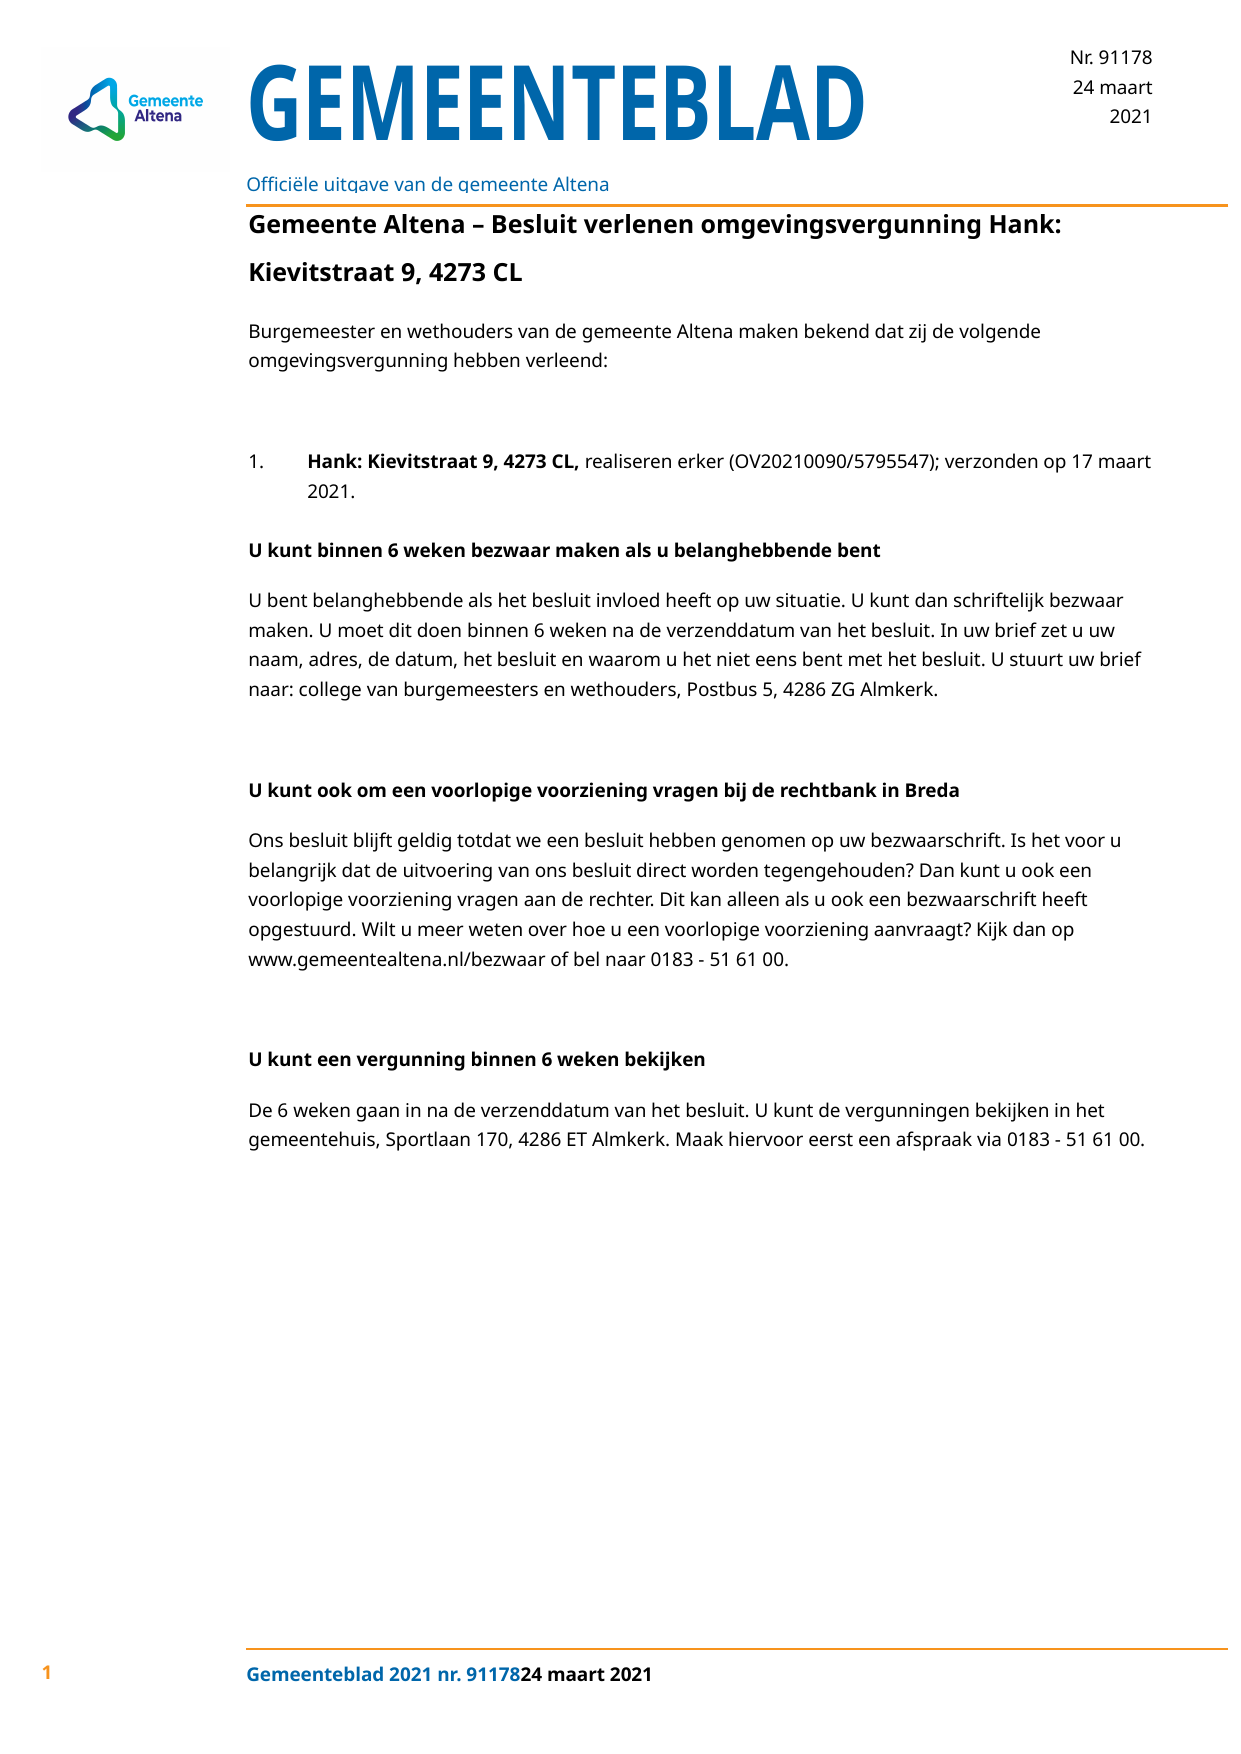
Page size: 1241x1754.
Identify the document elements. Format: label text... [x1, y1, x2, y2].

text Ons besluit blijft geldig totdat we een besluit hebben genomen op uw bezwaarschrift. Is het voor u belangrijk dat de uitvoering van ons besluit direct worden tegengehouden? Dan kunt u ook een voorlopige voorziening vragen aan de rechter. Dit kan alleen als u ook een bezwaarschrift heeft opgestuurd. Wilt u meer weten over hoe u een voorlopige voorziening aanvraagt? Kijk dan op www.gemeentealtena.nl/bezwaar of bel naar 0183 - 51 61 00. [248, 827, 1152, 972]
picture [41, 47, 231, 172]
text U kunt binnen 6 weken bezwaar maken als u belanghebbende bent [248, 537, 1152, 563]
text De 6 weken gaan in na de verzenddatum van het besluit. U kunt de vergunningen bekijken in het gemeentehuis, Sportlaan 170, 4286 ET Almkerk. Maak hiervoor eerst een afspraak via 0183 - 51 61 00. [248, 1097, 1152, 1152]
text U kunt ook om een voorlopige voorziening vragen bij de rechtbank in Breda [248, 777, 1152, 803]
text U kunt een vergunning binnen 6 weken bekijken [248, 1047, 1152, 1072]
list Hank: Kievitstraat 9, 4273 CL, realiseren erker (OV20210090/5795547); verzonden op 17 maart 2021. [248, 448, 1152, 504]
text U bent belanghebbende als het besluit invloed heeft op uw situatie. U kunt dan schriftelijk bezwaar maken. U moet dit doen binnen 6 weken na de verzenddatum van het besluit. In uw brief zet u uw naam, adres, de datum, het besluit en waarom u het niet eens bent met het besluit. U stuurt uw brief naar: college van burgemeesters en wethouders, Postbus 5, 4286 ZG Almkerk. [248, 587, 1152, 702]
text Gemeente Altena – Besluit verlenen omgevingsvergunning Hank: Kievitstraat 9, 4273 CL [248, 207, 1152, 288]
text Burgemeester en wethouders van de gemeente Altena maken bekend dat zij de volgende omgevingsvergunning hebben verleend: [248, 318, 1152, 373]
